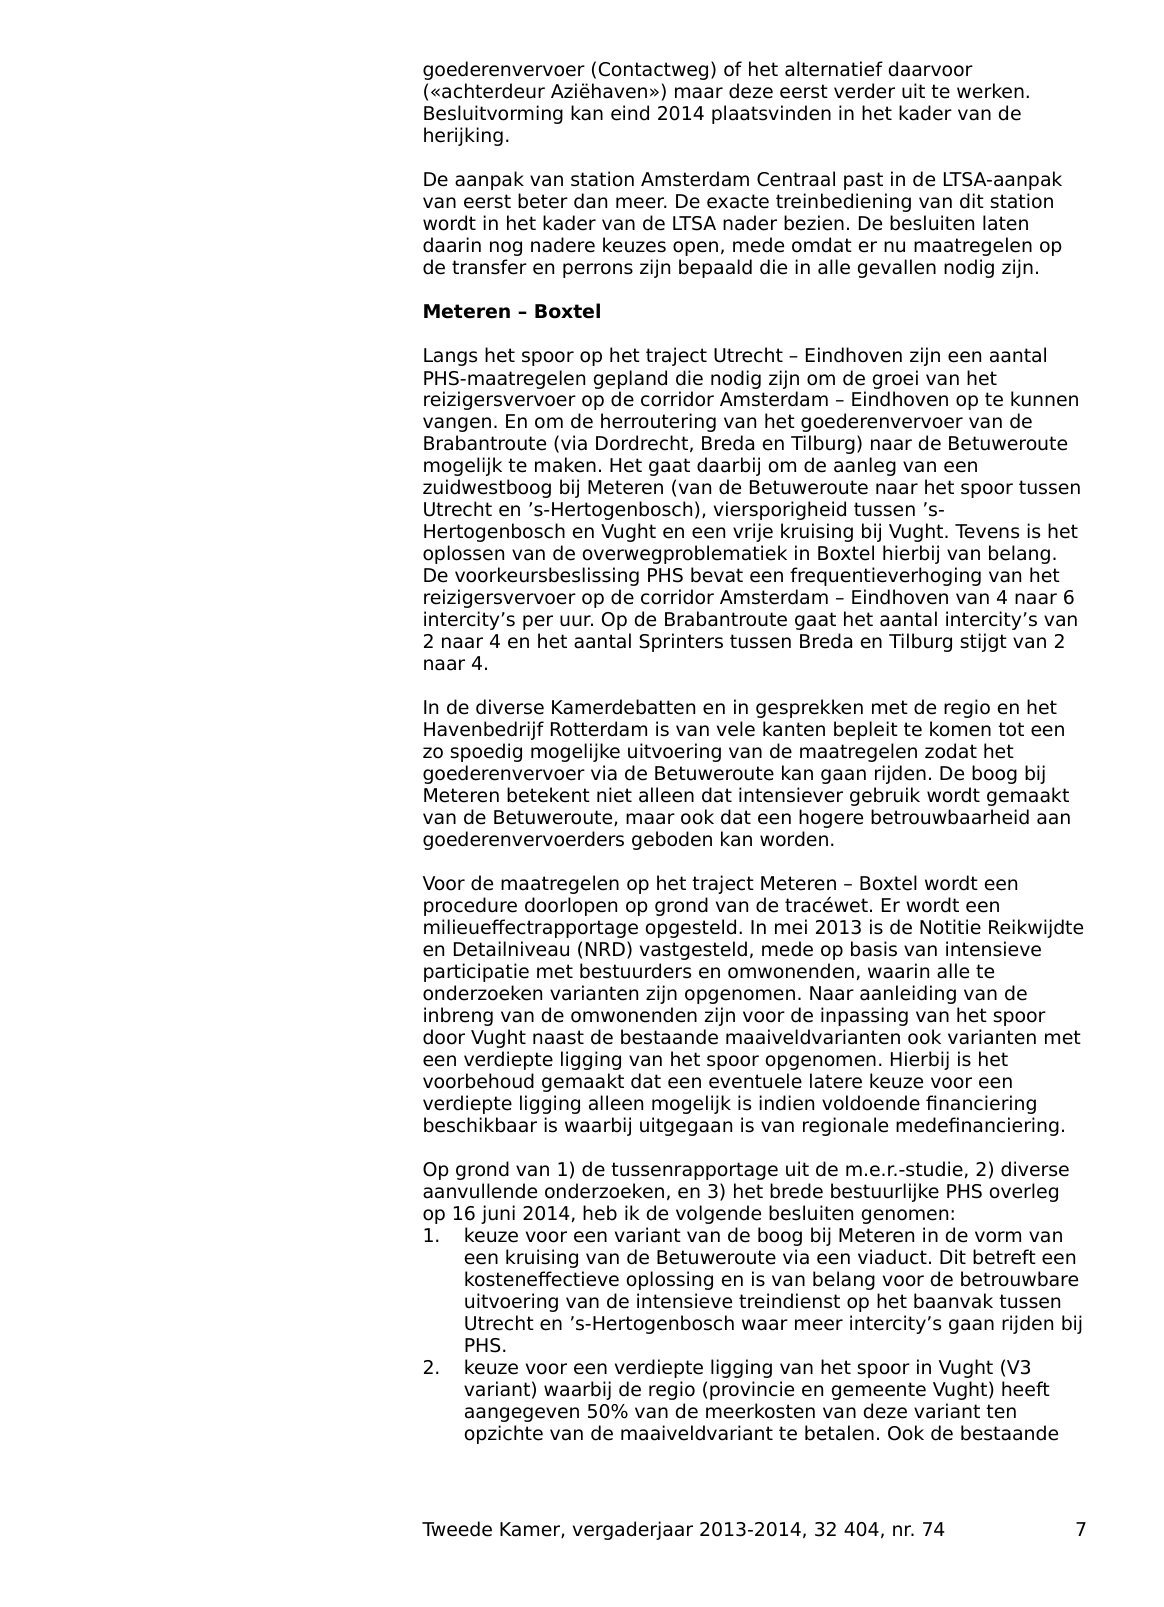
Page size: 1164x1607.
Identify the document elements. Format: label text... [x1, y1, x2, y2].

text In de diverse Kamerdebatten en in gesprekken met de regio en het Havenbedrijf Rotterdam is van vele kanten bepleit te komen tot een zo spoedig mogelijke uitvoering van de maatregelen zodat het goederenvervoer via de Betuweroute kan gaan rijden. De boog bij Meteren betekent niet alleen dat intensiever gebruik wordt gemaakt van de Betuweroute, maar ook dat een hogere betrouwbaarheid aan goederenvervoerders geboden kan worden. [422, 697, 1087, 851]
text Op grond van 1) de tussenrapportage uit de m.e.r.-studie, 2) diverse aanvullende onderzoeken, en 3) het brede bestuurlijke PHS overleg op 16 juni 2014, heb ik de volgende besluiten genomen: [422, 1159, 1087, 1225]
text De aanpak van station Amsterdam Centraal past in de LTSA-aanpak van eerst beter dan meer. De exacte treinbediening van dit station wordt in het kader van de LTSA nader bezien. De besluiten laten daarin nog nadere keuzes open, mede omdat er nu maatregelen op de transfer en perrons zijn bepaald die in alle gevallen nodig zijn. [422, 169, 1087, 279]
text 1. keuze voor een variant van de boog bij Meteren in de vorm van een kruising van de Betuweroute via een viaduct. Dit betreft een kosteneffectieve oplossing en is van belang voor de betrouwbare uitvoering van de intensieve treindienst op het baanvak tussen Utrecht en ’s-Hertogenbosch waar meer intercity’s gaan rijden bij PHS. [422, 1225, 1087, 1357]
text Langs het spoor op het traject Utrecht – Eindhoven zijn een aantal PHS-maatregelen gepland die nodig zijn om de groei van het reizigersvervoer op de corridor Amsterdam – Eindhoven op te kunnen vangen. En om de herroutering van het goederenvervoer van de Brabantroute (via Dordrecht, Breda en Tilburg) naar de Betuweroute mogelijk te maken. Het gaat daarbij om de aanleg van een zuidwestboog bij Meteren (van de Betuweroute naar het spoor tussen Utrecht en ’s-Hertogenbosch), viersporigheid tussen ’s-Hertogenbosch en Vught en een vrije kruising bij Vught. Tevens is het oplossen van de overwegproblematiek in Boxtel hierbij van belang. De voorkeursbeslissing PHS bevat een frequentieverhoging van het reizigersvervoer op de corridor Amsterdam – Eindhoven van 4 naar 6 intercity’s per uur. Op de Brabantroute gaat het aantal intercity’s van 2 naar 4 en het aantal Sprinters tussen Breda en Tilburg stijgt van 2 naar 4. [422, 345, 1087, 675]
text 2. keuze voor een verdiepte ligging van het spoor in Vught (V3 variant) waarbij de regio (provincie en gemeente Vught) heeft aangegeven 50% van de meerkosten van deze variant ten opzichte van de maaiveldvariant te betalen. Ook de bestaande [422, 1357, 1087, 1445]
text Voor de maatregelen op het traject Meteren – Boxtel wordt een procedure doorlopen op grond van de tracéwet. Er wordt een milieueffectrapportage opgesteld. In mei 2013 is de Notitie Reikwijdte en Detailniveau (NRD) vastgesteld, mede op basis van intensieve participatie met bestuurders en omwonenden, waarin alle te onderzoeken varianten zijn opgenomen. Naar aanleiding van de inbreng van de omwonenden zijn voor de inpassing van het spoor door Vught naast de bestaande maaiveldvarianten ook varianten met een verdiepte ligging van het spoor opgenomen. Hierbij is het voorbehoud gemaakt dat een eventuele latere keuze voor een verdiepte ligging alleen mogelijk is indien voldoende financiering beschikbaar is waarbij uitgegaan is van regionale medefinanciering. [422, 873, 1087, 1137]
text goederenvervoer (Contactweg) of het alternatief daarvoor («achterdeur Aziëhaven») maar deze eerst verder uit te werken. Besluitvorming kan eind 2014 plaatsvinden in het kader van de herijking. [422, 59, 1087, 147]
subtitle Meteren – Boxtel [422, 301, 1087, 323]
